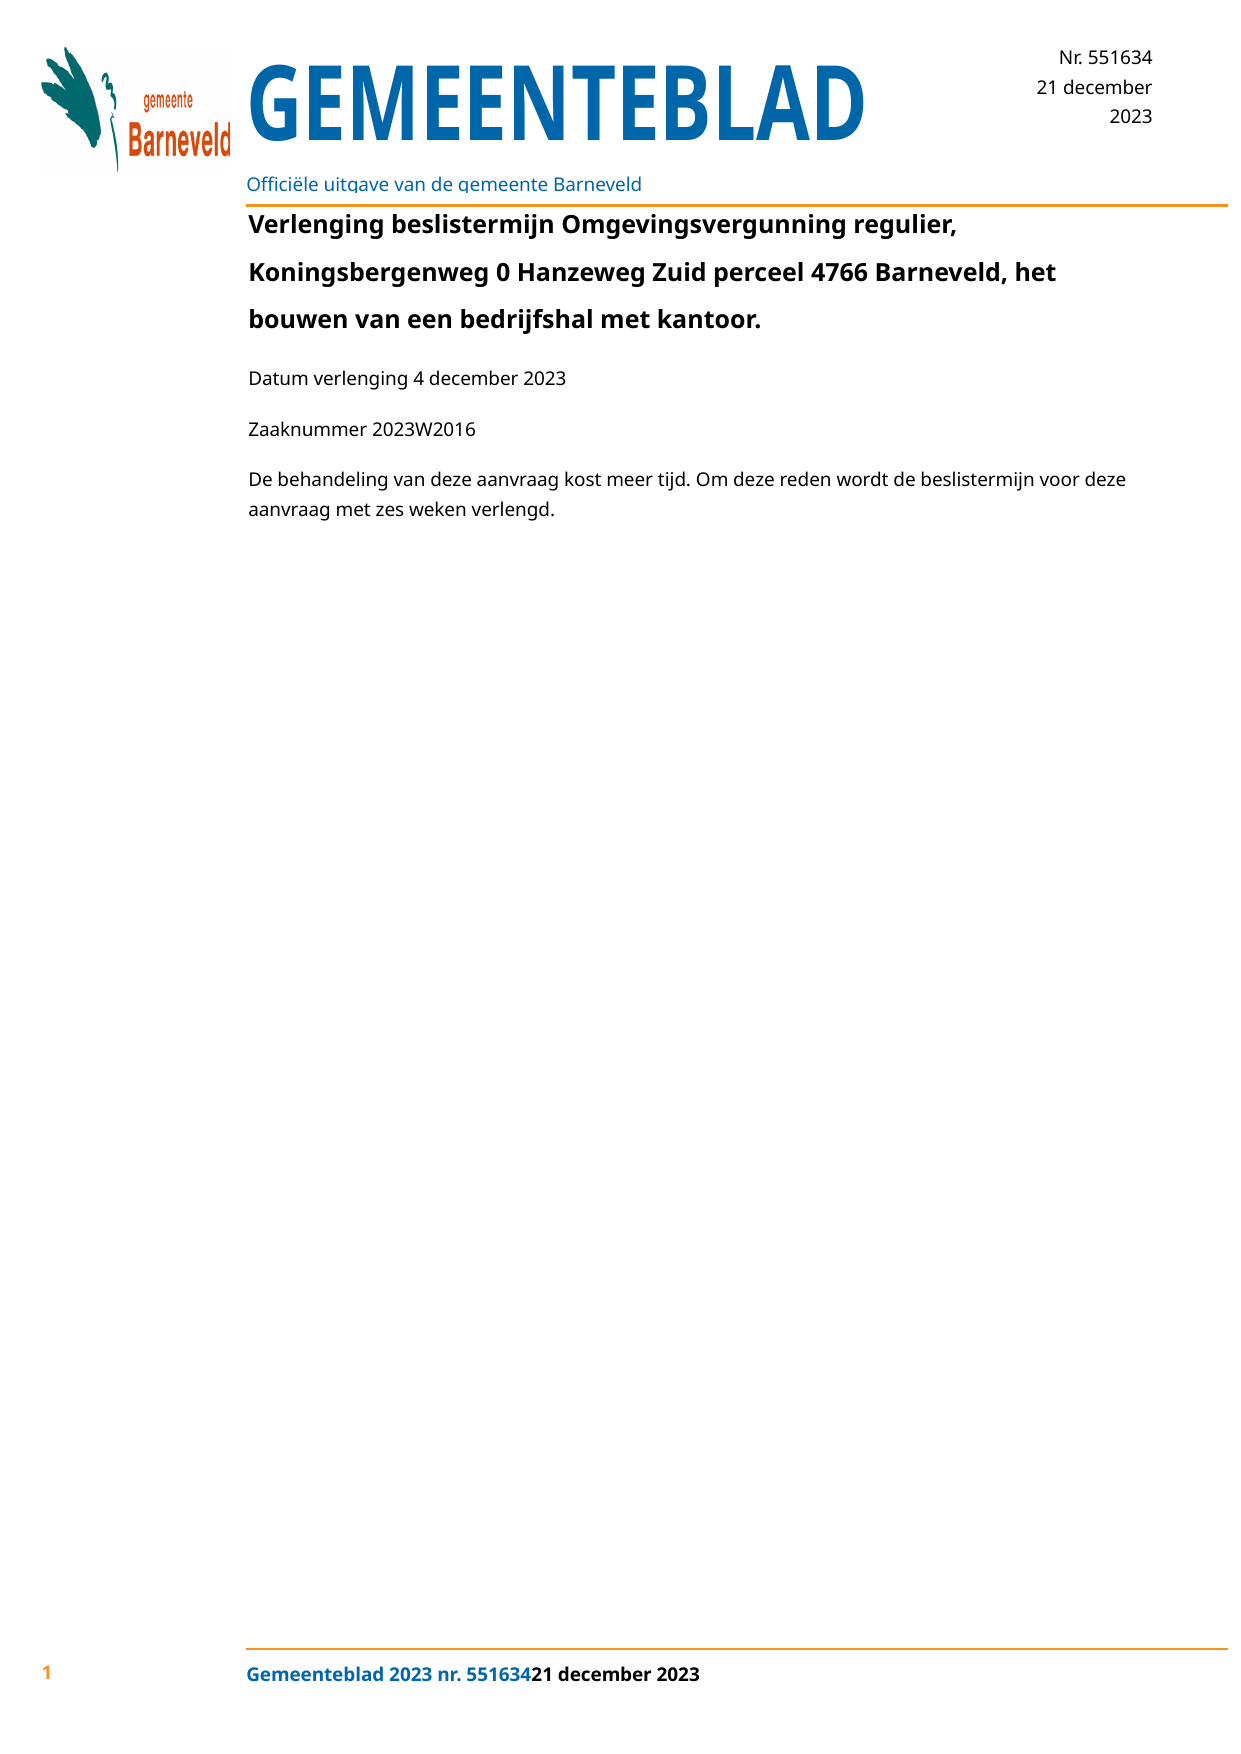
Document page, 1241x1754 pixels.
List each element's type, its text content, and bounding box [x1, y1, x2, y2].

picture [41, 47, 231, 172]
text Verlenging beslistermijn Omgevingsvergunning regulier, Koningsbergenweg 0 Hanzeweg Zuid perceel 4766 Barneveld, het bouwen van een bedrijfshal met kantoor. [248, 207, 1152, 336]
text Datum verlenging 4 december 2023 [248, 366, 1152, 391]
text Zaaknummer 2023W2016 [248, 416, 1152, 442]
text De behandeling van deze aanvraag kost meer tijd. Om deze reden wordt de beslistermijn voor deze aanvraag met zes weken verlengd. [248, 466, 1152, 522]
